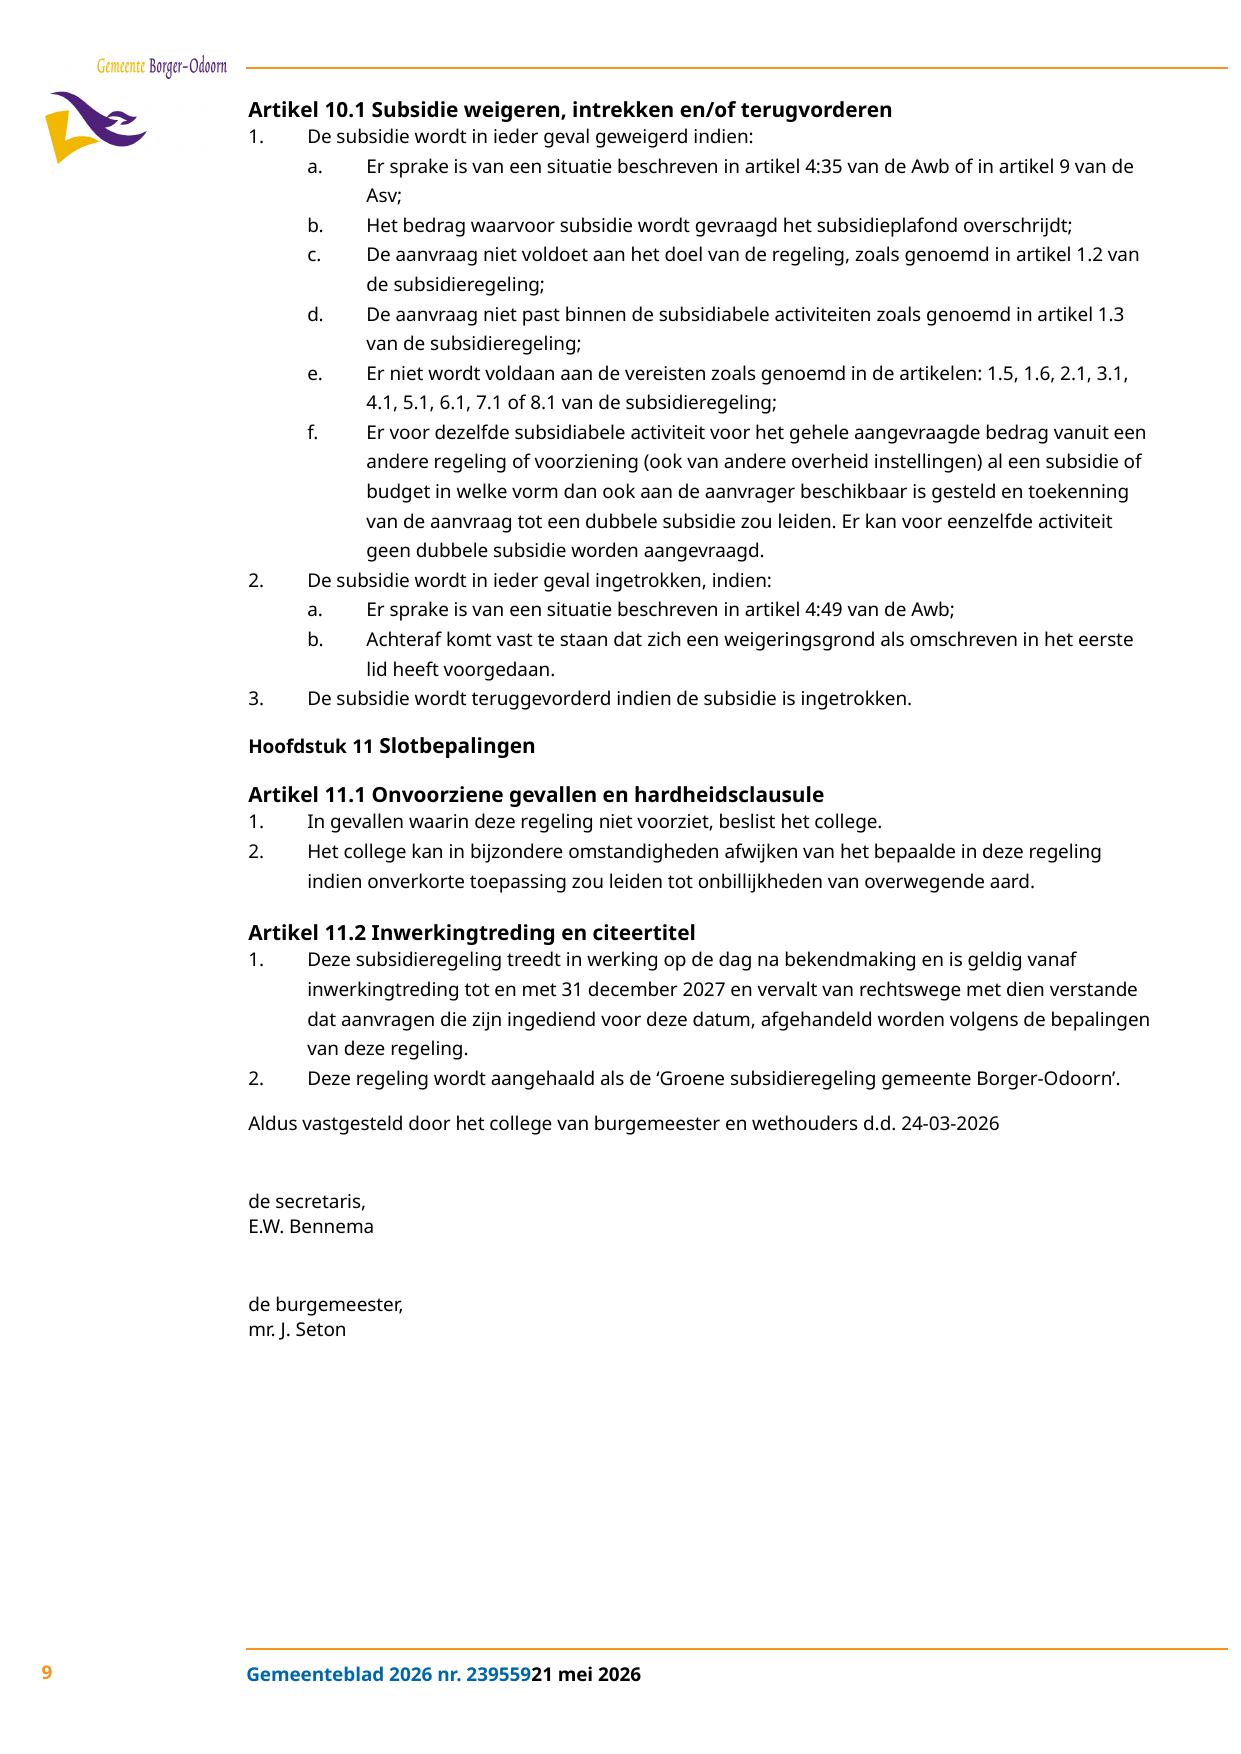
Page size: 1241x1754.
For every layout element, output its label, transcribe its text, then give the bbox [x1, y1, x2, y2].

text mr. J. Seton [248, 1316, 1152, 1342]
list De subsidie wordt in ieder geval ingetrokken, indien: [248, 567, 1152, 593]
list De aanvraag niet past binnen de subsidiabele activiteiten zoals genoemd in artikel 1.3 van de subsidieregeling; [307, 301, 1152, 356]
text Artikel 11.2 Inwerkingtreding en citeertitel [248, 918, 1152, 947]
list De aanvraag niet voldoet aan het doel van de regeling, zoals genoemd in artikel 1.2 van de subsidieregeling; [307, 242, 1152, 297]
text Artikel 11.1 Onvoorziene gevallen en hardheidsclausule [248, 780, 1152, 809]
list Er niet wordt voldaan aan de vereisten zoals genoemd in de artikelen: 1.5, 1.6, 2.1, 3.1, 4.1, 5.1, 6.1, 7.1 of 8.1 van de subsidieregeling; [307, 360, 1152, 415]
list Er sprake is van een situatie beschreven in artikel 4:35 van de Awb of in artikel 9 van de Asv; [307, 153, 1152, 208]
list De subsidie wordt in ieder geval geweigerd indien: [248, 123, 1152, 149]
text Artikel 10.1 Subsidie weigeren, intrekken en/of terugvorderen [248, 95, 1152, 123]
text de secretaris, [248, 1188, 1152, 1213]
list Deze regeling wordt aangehaald als de ‘Groene subsidieregeling gemeente Borger-Odoorn’. [248, 1065, 1152, 1091]
list De subsidie wordt teruggevorderd indien de subsidie is ingetrokken. [248, 685, 1152, 711]
text de burgemeester, [248, 1291, 1152, 1316]
list Het college kan in bijzondere omstandigheden afwijken van het bepaalde in deze regeling indien onverkorte toepassing zou leiden tot onbillijkheden van overwegende aard. [248, 838, 1152, 893]
list In gevallen waarin deze regeling niet voorziet, beslist het college. [248, 809, 1152, 834]
list Het bedrag waarvoor subsidie wordt gevraagd het subsidieplafond overschrijdt; [307, 212, 1152, 238]
list Deze subsidieregeling treedt in werking op de dag na bekendmaking en is geldig vanaf inwerkingtreding tot en met 31 december 2027 en vervalt van rechtswege met dien verstande dat aanvragen die zijn ingediend voor deze datum, afgehandeld worden volgens de bepalingen van deze regeling. [248, 947, 1152, 1061]
text Aldus vastgesteld door het college van burgemeester en wethouders d.d. 24-03-2026 [248, 1111, 1152, 1136]
text E.W. Bennema [248, 1213, 1152, 1239]
list Er voor dezelfde subsidiabele activiteit voor het gehele aangevraagde bedrag vanuit een andere regeling of voorziening (ook van andere overheid instellingen) al een subsidie of budget in welke vorm dan ook aan de aanvrager beschikbaar is gesteld en toekenning van de aanvraag tot een dubbele subsidie zou leiden. Er kan voor eenzelfde activiteit geen dubbele subsidie worden aangevraagd. [307, 419, 1152, 563]
list Er sprake is van een situatie beschreven in artikel 4:49 van de Awb; [307, 597, 1152, 622]
text Hoofdstuk 11 Slotbepalingen [248, 731, 1152, 759]
list Achteraf komt vast te staan dat zich een weigeringsgrond als omschreven in het eerste lid heeft voorgedaan. [307, 626, 1152, 681]
picture [41, 47, 231, 172]
